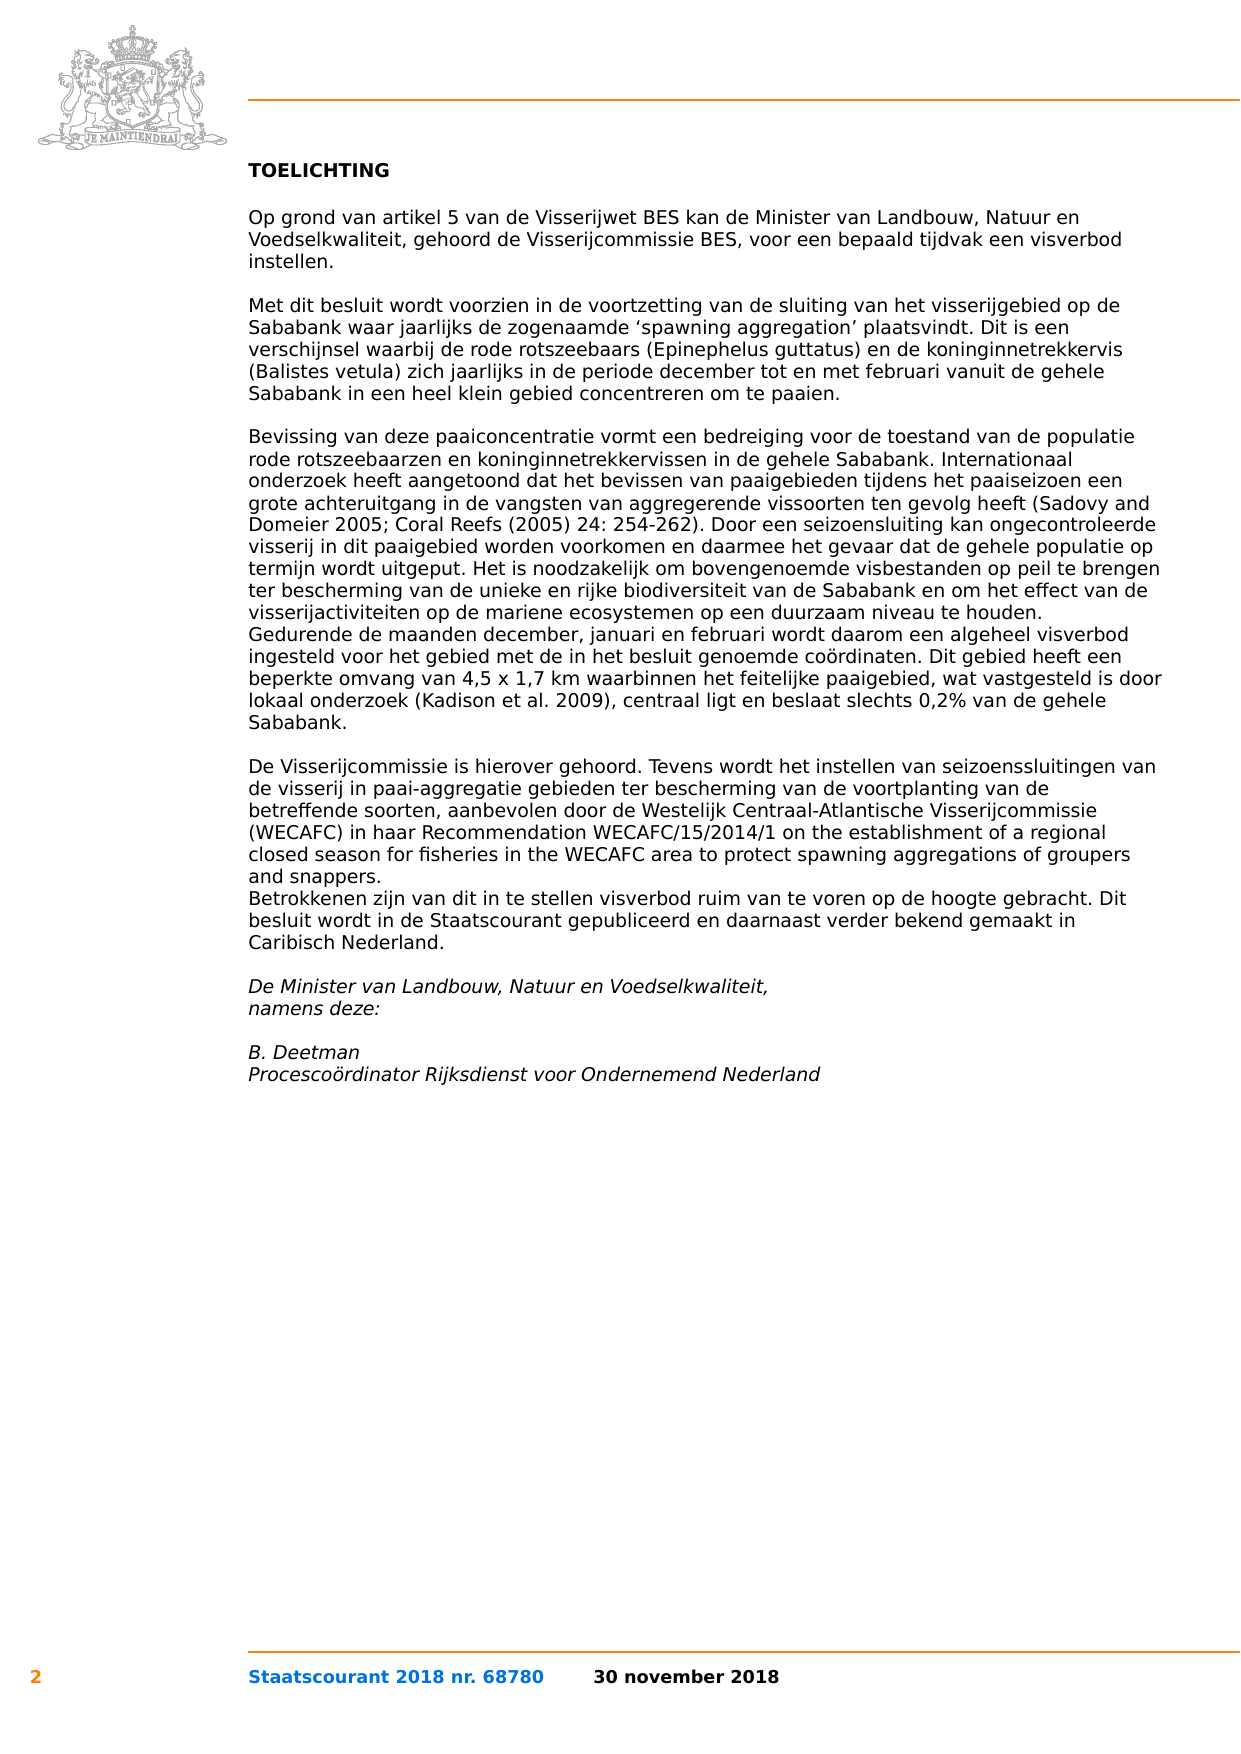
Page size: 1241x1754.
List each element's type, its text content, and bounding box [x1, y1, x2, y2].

text Met dit besluit wordt voorzien in de voortzetting van de sluiting van het visserijgebied op de Sababank waar jaarlijks de zogenaamde ‘spawning aggregation’ plaatsvindt. Dit is een verschijnsel waarbij de rode rotszeebaars (Epinephelus guttatus) en de koninginnetrekkervis (Balistes vetula) zich jaarlijks in de periode december tot en met februari vanuit de gehele Sababank in een heel klein gebied concentreren om te paaien. [248, 295, 1163, 404]
subtitle TOELICHTING [248, 160, 1163, 182]
text Bevissing van deze paaiconcentratie vormt een bedreiging voor de toestand van de populatie rode rotszeebaarzen en koninginnetrekkervissen in de gehele Sababank. Internationaal onderzoek heeft aangetoond dat het bevissen van paaigebieden tijdens het paaiseizoen een grote achteruitgang in de vangsten van aggregerende vissoorten ten gevolg heeft (Sadovy and Domeier 2005; Coral Reefs (2005) 24: 254-262). Door een seizoensluiting kan ongecontroleerde visserij in dit paaigebied worden voorkomen en daarmee het gevaar dat de gehele populatie op termijn wordt uitgeput. Het is noodzakelijk om bovengenoemde visbestanden op peil te brengen ter bescherming van de unieke en rijke biodiversiteit van de Sababank en om het effect van de visserijactiviteiten op de mariene ecosystemen op een duurzaam niveau te houden. [248, 426, 1163, 624]
text Op grond van artikel 5 van de Visserijwet BES kan de Minister van Landbouw, Natuur en Voedselkwaliteit, gehoord de Visserijcommissie BES, voor een bepaald tijdvak een visverbod instellen. [248, 207, 1163, 273]
text Gedurende de maanden december, januari en februari wordt daarom een algeheel visverbod ingesteld voor het gebied met de in het besluit genoemde coördinaten. Dit gebied heeft een beperkte omvang van 4,5 x 1,7 km waarbinnen het feitelijke paaigebied, wat vastgesteld is door lokaal onderzoek (Kadison et al. 2009), centraal ligt en beslaat slechts 0,2% van de gehele Sababank. [248, 624, 1163, 734]
text De Minister van Landbouw, Natuur en Voedselkwaliteit, namens deze: B. Deetman Procescoördinator Rijksdienst voor Ondernemend Nederland [248, 976, 1163, 1086]
text Betrokkenen zijn van dit in te stellen visverbod ruim van te voren op de hoogte gebracht. Dit besluit wordt in de Staatscourant gepubliceerd en daarnaast verder bekend gemaakt in Caribisch Nederland. [248, 888, 1163, 954]
picture [38, 25, 227, 150]
text De Visserijcommissie is hierover gehoord. Tevens wordt het instellen van seizoenssluitingen van de visserij in paai-aggregatie gebieden ter bescherming van de voortplanting van de betreffende soorten, aanbevolen door de Westelijk Centraal-Atlantische Visserijcommissie (WECAFC) in haar Recommendation WECAFC/15/2014/1 on the establishment of a regional closed season for fisheries in the WECAFC area to protect spawning aggregations of groupers and snappers. [248, 756, 1163, 888]
